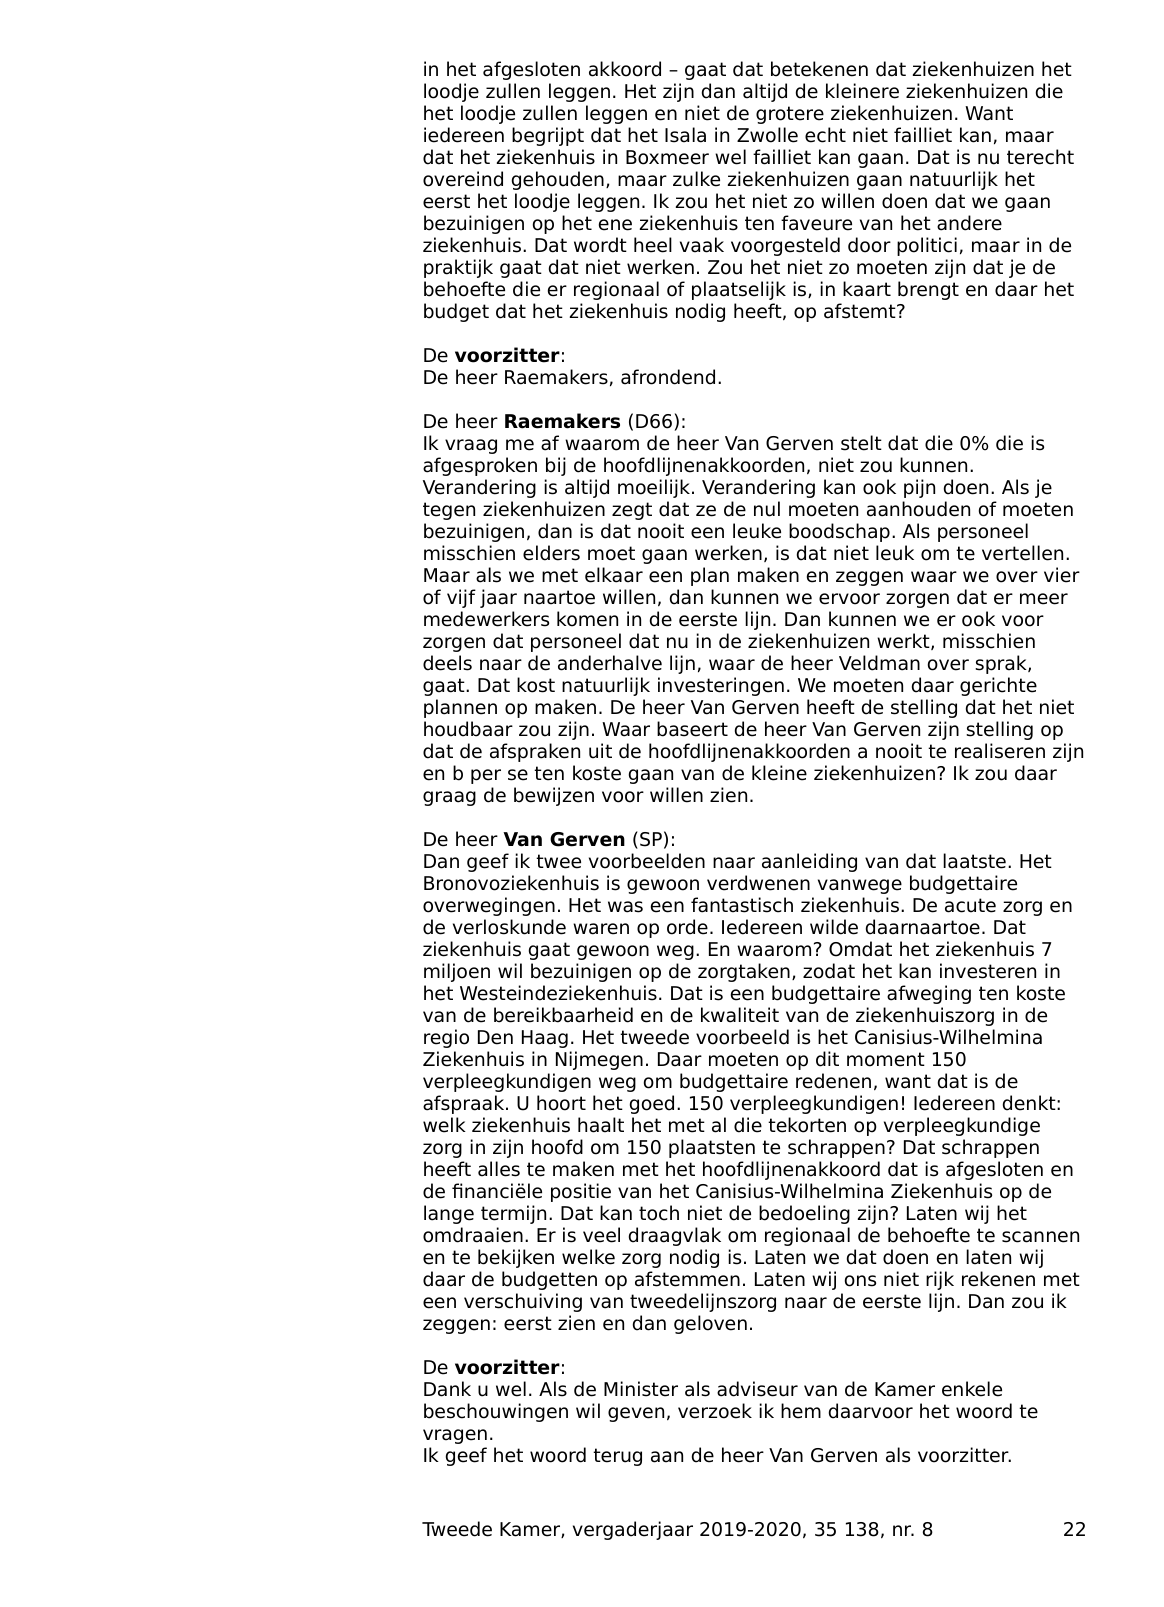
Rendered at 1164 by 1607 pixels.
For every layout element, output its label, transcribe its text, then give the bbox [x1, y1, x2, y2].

text Ik geef het woord terug aan de heer Van Gerven als voorzitter. [422, 1444, 1087, 1467]
text in het afgesloten akkoord – gaat dat betekenen dat ziekenhuizen het loodje zullen leggen. Het zijn dan altijd de kleinere ziekenhuizen die het loodje zullen leggen en niet de grotere ziekenhuizen. Want iedereen begrijpt dat het Isala in Zwolle echt niet failliet kan, maar dat het ziekenhuis in Boxmeer wel failliet kan gaan. Dat is nu terecht overeind gehouden, maar zulke ziekenhuizen gaan natuurlijk het eerst het loodje leggen. Ik zou het niet zo willen doen dat we gaan bezuinigen op het ene ziekenhuis ten faveure van het andere ziekenhuis. Dat wordt heel vaak voorgesteld door politici, maar in de praktijk gaat dat niet werken. Zou het niet zo moeten zijn dat je de behoefte die er regionaal of plaatselijk is, in kaart brengt en daar het budget dat het ziekenhuis nodig heeft, op afstemt? [422, 59, 1087, 323]
text De heer Van Gerven (SP): [422, 829, 1087, 851]
text De heer Raemakers, afrondend. [422, 367, 1087, 389]
text De voorzitter: [422, 345, 1087, 367]
text Dan geef ik twee voorbeelden naar aanleiding van dat laatste. Het Bronovoziekenhuis is gewoon verdwenen vanwege budgettaire overwegingen. Het was een fantastisch ziekenhuis. De acute zorg en de verloskunde waren op orde. Iedereen wilde daarnaartoe. Dat ziekenhuis gaat gewoon weg. En waarom? Omdat het ziekenhuis 7 miljoen wil bezuinigen op de zorgtaken, zodat het kan investeren in het Westeindeziekenhuis. Dat is een budgettaire afweging ten koste van de bereikbaarheid en de kwaliteit van de ziekenhuiszorg in de regio Den Haag. Het tweede voorbeeld is het Canisius-Wilhelmina Ziekenhuis in Nijmegen. Daar moeten op dit moment 150 verpleegkundigen weg om budgettaire redenen, want dat is de afspraak. U hoort het goed. 150 verpleegkundigen! Iedereen denkt: welk ziekenhuis haalt het met al die tekorten op verpleegkundige zorg in zijn hoofd om 150 plaatsten te schrappen? Dat schrappen heeft alles te maken met het hoofdlijnenakkoord dat is afgesloten en de financiële positie van het Canisius-Wilhelmina Ziekenhuis op de lange termijn. Dat kan toch niet de bedoeling zijn? Laten wij het omdraaien. Er is veel draagvlak om regionaal de behoefte te scannen en te bekijken welke zorg nodig is. Laten we dat doen en laten wij daar de budgetten op afstemmen. Laten wij ons niet rijk rekenen met een verschuiving van tweedelijnszorg naar de eerste lijn. Dan zou ik zeggen: eerst zien en dan geloven. [422, 851, 1087, 1334]
text De voorzitter: [422, 1357, 1087, 1379]
text Ik vraag me af waarom de heer Van Gerven stelt dat die 0% die is afgesproken bij de hoofdlijnenakkoorden, niet zou kunnen. Verandering is altijd moeilijk. Verandering kan ook pijn doen. Als je tegen ziekenhuizen zegt dat ze de nul moeten aanhouden of moeten bezuinigen, dan is dat nooit een leuke boodschap. Als personeel misschien elders moet gaan werken, is dat niet leuk om te vertellen. Maar als we met elkaar een plan maken en zeggen waar we over vier of vijf jaar naartoe willen, dan kunnen we ervoor zorgen dat er meer medewerkers komen in de eerste lijn. Dan kunnen we er ook voor zorgen dat personeel dat nu in de ziekenhuizen werkt, misschien deels naar de anderhalve lijn, waar de heer Veldman over sprak, gaat. Dat kost natuurlijk investeringen. We moeten daar gerichte plannen op maken. De heer Van Gerven heeft de stelling dat het niet houdbaar zou zijn. Waar baseert de heer Van Gerven zijn stelling op dat de afspraken uit de hoofdlijnenakkoorden a nooit te realiseren zijn en b per se ten koste gaan van de kleine ziekenhuizen? Ik zou daar graag de bewijzen voor willen zien. [422, 433, 1087, 807]
text De heer Raemakers (D66): [422, 411, 1087, 433]
text Dank u wel. Als de Minister als adviseur van de Kamer enkele beschouwingen wil geven, verzoek ik hem daarvoor het woord te vragen. [422, 1379, 1087, 1444]
